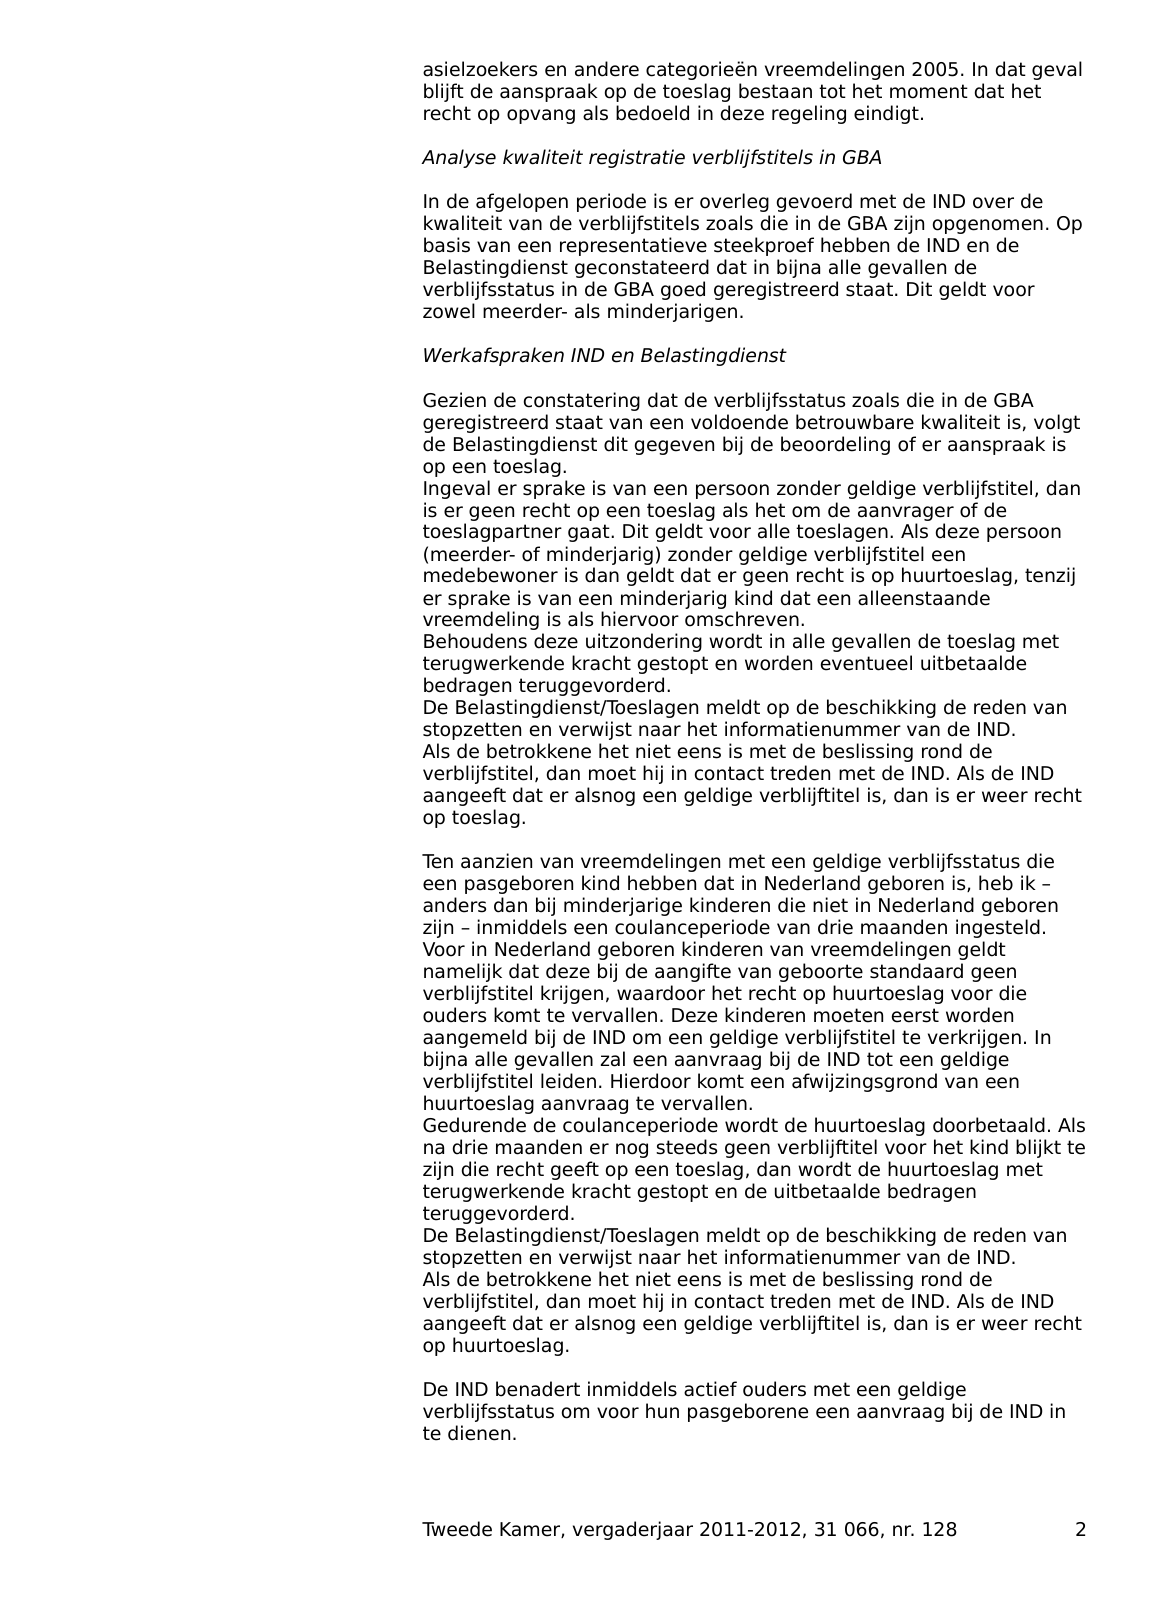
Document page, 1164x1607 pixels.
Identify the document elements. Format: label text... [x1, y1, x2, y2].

text De IND benadert inmiddels actief ouders met een geldige verblijfsstatus om voor hun pasgeborene een aanvraag bij de IND in te dienen. [422, 1379, 1087, 1445]
text Ingeval er sprake is van een persoon zonder geldige verblijfstitel, dan is er geen recht op een toeslag als het om de aanvrager of de toeslagpartner gaat. Dit geldt voor alle toeslagen. Als deze persoon (meerder- of minderjarig) zonder geldige verblijfstitel een medebewoner is dan geldt dat er geen recht is op huurtoeslag, tenzij er sprake is van een minderjarig kind dat een alleenstaande vreemdeling is als hiervoor omschreven. [422, 477, 1087, 631]
text Als de betrokkene het niet eens is met de beslissing rond de verblijfstitel, dan moet hij in contact treden met de IND. Als de IND aangeeft dat er alsnog een geldige verblijftitel is, dan is er weer recht op huurtoeslag. [422, 1269, 1087, 1357]
text Voor in Nederland geboren kinderen van vreemdelingen geldt namelijk dat deze bij de aangifte van geboorte standaard geen verblijfstitel krijgen, waardoor het recht op huurtoeslag voor die ouders komt te vervallen. Deze kinderen moeten eerst worden aangemeld bij de IND om een geldige verblijfstitel te verkrijgen. In bijna alle gevallen zal een aanvraag bij de IND tot een geldige verblijfstitel leiden. Hierdoor komt een afwijzingsgrond van een huurtoeslag aanvraag te vervallen. [422, 939, 1087, 1115]
text asielzoekers en andere categorieën vreemdelingen 2005. In dat geval blijft de aanspraak op de toeslag bestaan tot het moment dat het recht op opvang als bedoeld in deze regeling eindigt. [422, 59, 1087, 125]
text In de afgelopen periode is er overleg gevoerd met de IND over de kwaliteit van de verblijfstitels zoals die in de GBA zijn opgenomen. Op basis van een representatieve steekproef hebben de IND en de Belastingdienst geconstateerd dat in bijna alle gevallen de verblijfsstatus in de GBA goed geregistreerd staat. Dit geldt voor zowel meerder- als minderjarigen. [422, 191, 1087, 323]
subtitle Analyse kwaliteit registratie verblijfstitels in GBA [422, 147, 1087, 169]
text De Belastingdienst/Toeslagen meldt op de beschikking de reden van stopzetten en verwijst naar het informatienummer van de IND. [422, 697, 1087, 741]
text Ten aanzien van vreemdelingen met een geldige verblijfsstatus die een pasgeboren kind hebben dat in Nederland geboren is, heb ik – anders dan bij minderjarige kinderen die niet in Nederland geboren zijn – inmiddels een coulanceperiode van drie maanden ingesteld. [422, 851, 1087, 939]
text Als de betrokkene het niet eens is met de beslissing rond de verblijfstitel, dan moet hij in contact treden met de IND. Als de IND aangeeft dat er alsnog een geldige verblijftitel is, dan is er weer recht op toeslag. [422, 741, 1087, 829]
text Gezien de constatering dat de verblijfsstatus zoals die in de GBA geregistreerd staat van een voldoende betrouwbare kwaliteit is, volgt de Belastingdienst dit gegeven bij de beoordeling of er aanspraak is op een toeslag. [422, 389, 1087, 477]
text Behoudens deze uitzondering wordt in alle gevallen de toeslag met terugwerkende kracht gestopt en worden eventueel uitbetaalde bedragen teruggevorderd. [422, 631, 1087, 697]
subtitle Werkafspraken IND en Belastingdienst [422, 345, 1087, 367]
text Gedurende de coulanceperiode wordt de huurtoeslag doorbetaald. Als na drie maanden er nog steeds geen verblijftitel voor het kind blijkt te zijn die recht geeft op een toeslag, dan wordt de huurtoeslag met terugwerkende kracht gestopt en de uitbetaalde bedragen teruggevorderd. [422, 1115, 1087, 1225]
text De Belastingdienst/Toeslagen meldt op de beschikking de reden van stopzetten en verwijst naar het informatienummer van de IND. [422, 1225, 1087, 1269]
